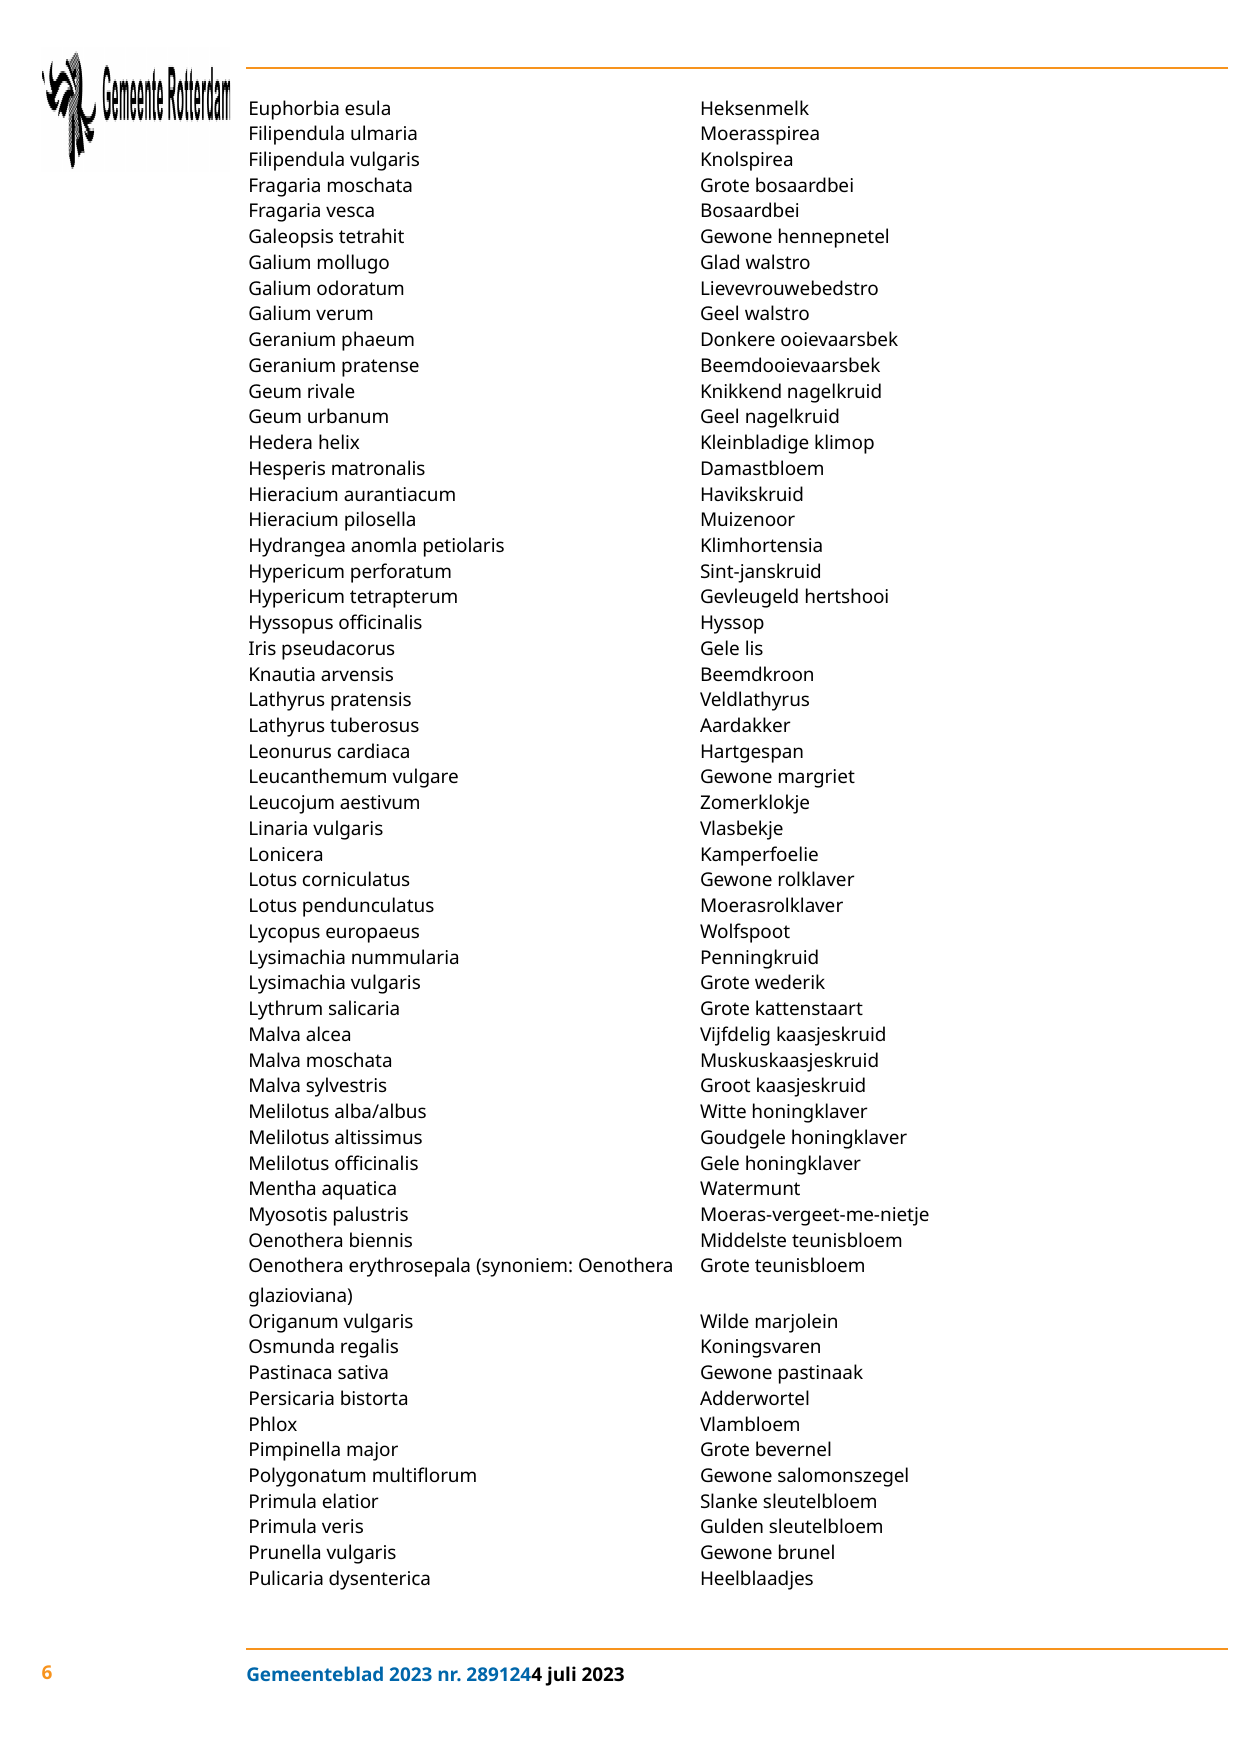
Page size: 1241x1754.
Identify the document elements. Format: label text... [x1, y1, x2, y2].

table_cell Primula elatior [248, 1488, 700, 1514]
table_cell Knautia arvensis [248, 661, 700, 687]
table_cell Gewone pastinaak [700, 1359, 1152, 1385]
table_cell Wolfspoot [700, 918, 1152, 944]
table_cell Gulden sleutelbloem [700, 1514, 1152, 1539]
table_cell Osmunda regalis [248, 1334, 700, 1359]
table_cell Galium verum [248, 301, 700, 326]
table_cell Oenothera biennis [248, 1227, 700, 1253]
table_cell Witte honingklaver [700, 1098, 1152, 1124]
table_cell Vijfdelig kaasjeskruid [700, 1021, 1152, 1047]
table_cell Gele lis [700, 635, 1152, 661]
table_cell Melilotus officinalis [248, 1150, 700, 1175]
table_cell Grote bevernel [700, 1437, 1152, 1462]
table_cell Moerasrolklaver [700, 893, 1152, 918]
table_cell Lathyrus tuberosus [248, 712, 700, 738]
table_cell Lycopus europaeus [248, 918, 700, 944]
table_cell Geel nagelkruid [700, 404, 1152, 429]
table_cell Koningsvaren [700, 1334, 1152, 1359]
table_cell Galeopsis tetrahit [248, 224, 700, 249]
table_cell Aardakker [700, 712, 1152, 738]
table_cell Donkere ooievaarsbek [700, 326, 1152, 352]
table_cell Lonicera [248, 841, 700, 867]
table_cell Malva sylvestris [248, 1073, 700, 1098]
table_cell Groot kaasjeskruid [700, 1073, 1152, 1098]
table_cell Malva alcea [248, 1021, 700, 1047]
table_cell Hydrangea anomla petiolaris [248, 532, 700, 558]
table_cell Hypericum tetrapterum [248, 584, 700, 609]
table_cell Hieracium aurantiacum [248, 481, 700, 506]
table_cell Geel walstro [700, 301, 1152, 326]
table_cell Geranium phaeum [248, 326, 700, 352]
table_cell Goudgele honingklaver [700, 1124, 1152, 1150]
table_cell Pulicaria dysenterica [248, 1565, 700, 1591]
table_cell Wilde marjolein [700, 1308, 1152, 1334]
table_cell Damastbloem [700, 455, 1152, 481]
table_cell Glad walstro [700, 249, 1152, 275]
table_cell Vlasbekje [700, 815, 1152, 841]
table_cell Phlox [248, 1411, 700, 1437]
table_cell Havikskruid [700, 481, 1152, 506]
table_cell Kleinbladige klimop [700, 429, 1152, 455]
table_cell Grote kattenstaart [700, 995, 1152, 1021]
table_cell Knolspirea [700, 146, 1152, 172]
table_cell Grote wederik [700, 970, 1152, 995]
table_cell Melilotus alba/albus [248, 1098, 700, 1124]
table_cell Pimpinella major [248, 1437, 700, 1462]
table_cell Leucanthemum vulgare [248, 764, 700, 789]
table_cell Oenothera erythrosepala (synoniem: Oenothera glazioviana) [248, 1253, 700, 1308]
table_cell Adderwortel [700, 1385, 1152, 1411]
table_cell Hesperis matronalis [248, 455, 700, 481]
table_cell Knikkend nagelkruid [700, 378, 1152, 403]
table_cell Lysimachia nummularia [248, 944, 700, 969]
table_cell Geum urbanum [248, 404, 700, 429]
table_cell Vlambloem [700, 1411, 1152, 1437]
table_cell Grote teunisbloem [700, 1253, 1152, 1308]
table_cell Melilotus altissimus [248, 1124, 700, 1150]
table_cell Grote bosaardbei [700, 172, 1152, 198]
table_cell Sint-janskruid [700, 558, 1152, 584]
table_cell Polygonatum multiflorum [248, 1462, 700, 1488]
table_cell Mentha aquatica [248, 1175, 700, 1201]
table_cell Bosaardbei [700, 198, 1152, 223]
table_cell Gevleugeld hertshooi [700, 584, 1152, 609]
table_cell Myosotis palustris [248, 1201, 700, 1227]
table_cell Klimhortensia [700, 532, 1152, 558]
table_cell Zomerklokje [700, 790, 1152, 815]
table_cell Gewone brunel [700, 1540, 1152, 1565]
table_cell Primula veris [248, 1514, 700, 1539]
table_cell Watermunt [700, 1175, 1152, 1201]
table_cell Hyssopus officinalis [248, 609, 700, 635]
table_cell Leonurus cardiaca [248, 738, 700, 764]
table_cell Middelste teunisbloem [700, 1227, 1152, 1253]
table_cell Leucojum aestivum [248, 790, 700, 815]
table_cell Origanum vulgaris [248, 1308, 700, 1334]
table_cell Fragaria moschata [248, 172, 700, 198]
table_cell Iris pseudacorus [248, 635, 700, 661]
table_cell Hartgespan [700, 738, 1152, 764]
table_cell Gele honingklaver [700, 1150, 1152, 1175]
table_cell Lythrum salicaria [248, 995, 700, 1021]
table_cell Heksenmelk [700, 95, 1152, 121]
table_cell Gewone rolklaver [700, 867, 1152, 892]
table_cell Muizenoor [700, 506, 1152, 532]
table_cell Lotus corniculatus [248, 867, 700, 892]
table_cell Beemdooievaarsbek [700, 352, 1152, 378]
table_cell Persicaria bistorta [248, 1385, 700, 1411]
table_cell Filipendula vulgaris [248, 146, 700, 172]
table_cell Hypericum perforatum [248, 558, 700, 584]
table_cell Lotus pendunculatus [248, 893, 700, 918]
table_cell Galium odoratum [248, 275, 700, 301]
table_cell Euphorbia esula [248, 95, 700, 121]
table_cell Malva moschata [248, 1047, 700, 1072]
table_cell Gewone salomonszegel [700, 1462, 1152, 1488]
table_cell Beemdkroon [700, 661, 1152, 687]
table_cell Fragaria vesca [248, 198, 700, 223]
table_cell Gewone hennepnetel [700, 224, 1152, 249]
table_cell Muskuskaasjeskruid [700, 1047, 1152, 1072]
table_cell Hieracium pilosella [248, 506, 700, 532]
picture [41, 47, 231, 172]
table_cell Lievevrouwebedstro [700, 275, 1152, 301]
table_cell Slanke sleutelbloem [700, 1488, 1152, 1514]
table_cell Geranium pratense [248, 352, 700, 378]
table_cell Geum rivale [248, 378, 700, 403]
table_cell Hedera helix [248, 429, 700, 455]
table_cell Galium mollugo [248, 249, 700, 275]
table_cell Kamperfoelie [700, 841, 1152, 867]
table_cell Hyssop [700, 609, 1152, 635]
table_cell Lysimachia vulgaris [248, 970, 700, 995]
table_cell Filipendula ulmaria [248, 121, 700, 146]
table_cell Moerasspirea [700, 121, 1152, 146]
table_cell Veldlathyrus [700, 687, 1152, 712]
table_cell Moeras-vergeet-me-nietje [700, 1201, 1152, 1227]
table_cell Pastinaca sativa [248, 1359, 700, 1385]
table_cell Heelblaadjes [700, 1565, 1152, 1591]
table_cell Lathyrus pratensis [248, 687, 700, 712]
table_cell Gewone margriet [700, 764, 1152, 789]
table_cell Linaria vulgaris [248, 815, 700, 841]
table_cell Prunella vulgaris [248, 1540, 700, 1565]
table_cell Penningkruid [700, 944, 1152, 969]
